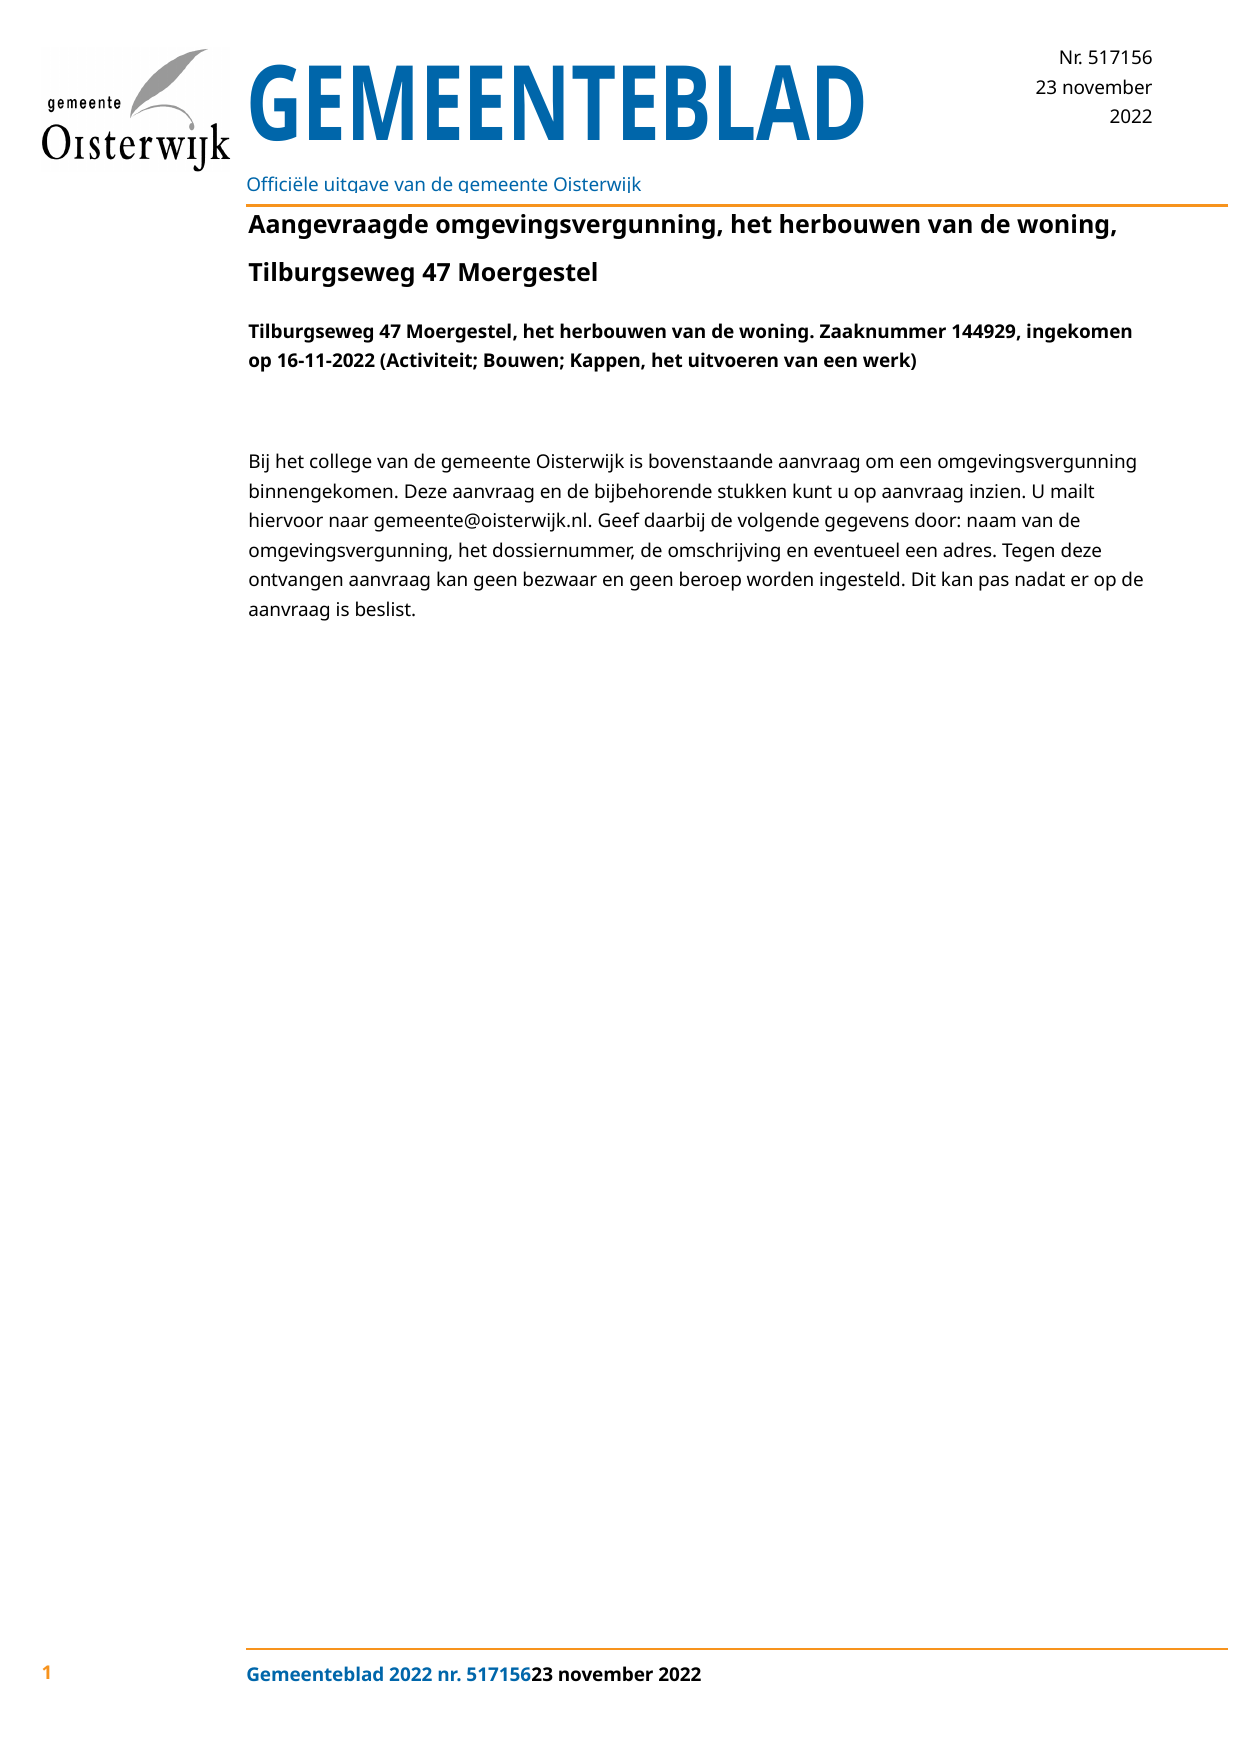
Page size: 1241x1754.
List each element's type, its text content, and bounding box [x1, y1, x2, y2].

picture [41, 47, 231, 172]
text Aangevraagde omgevingsvergunning, het herbouwen van de woning, Tilburgseweg 47 Moergestel [248, 207, 1152, 288]
text Tilburgseweg 47 Moergestel, het herbouwen van de woning. Zaaknummer 144929, ingekomen op 16-11-2022 (Activiteit; Bouwen; Kappen, het uitvoeren van een werk) [248, 318, 1152, 373]
text Bij het college van de gemeente Oisterwijk is bovenstaande aanvraag om een omgevingsvergunning binnengekomen. Deze aanvraag en de bijbehorende stukken kunt u op aanvraag inzien. U mailt hiervoor naar gemeente@oisterwijk.nl. Geef daarbij de volgende gegevens door: naam van de omgevingsvergunning, het dossiernummer, de omschrijving en eventueel een adres. Tegen deze ontvangen aanvraag kan geen bezwaar en geen beroep worden ingesteld. Dit kan pas nadat er op de aanvraag is beslist. [248, 448, 1152, 622]
